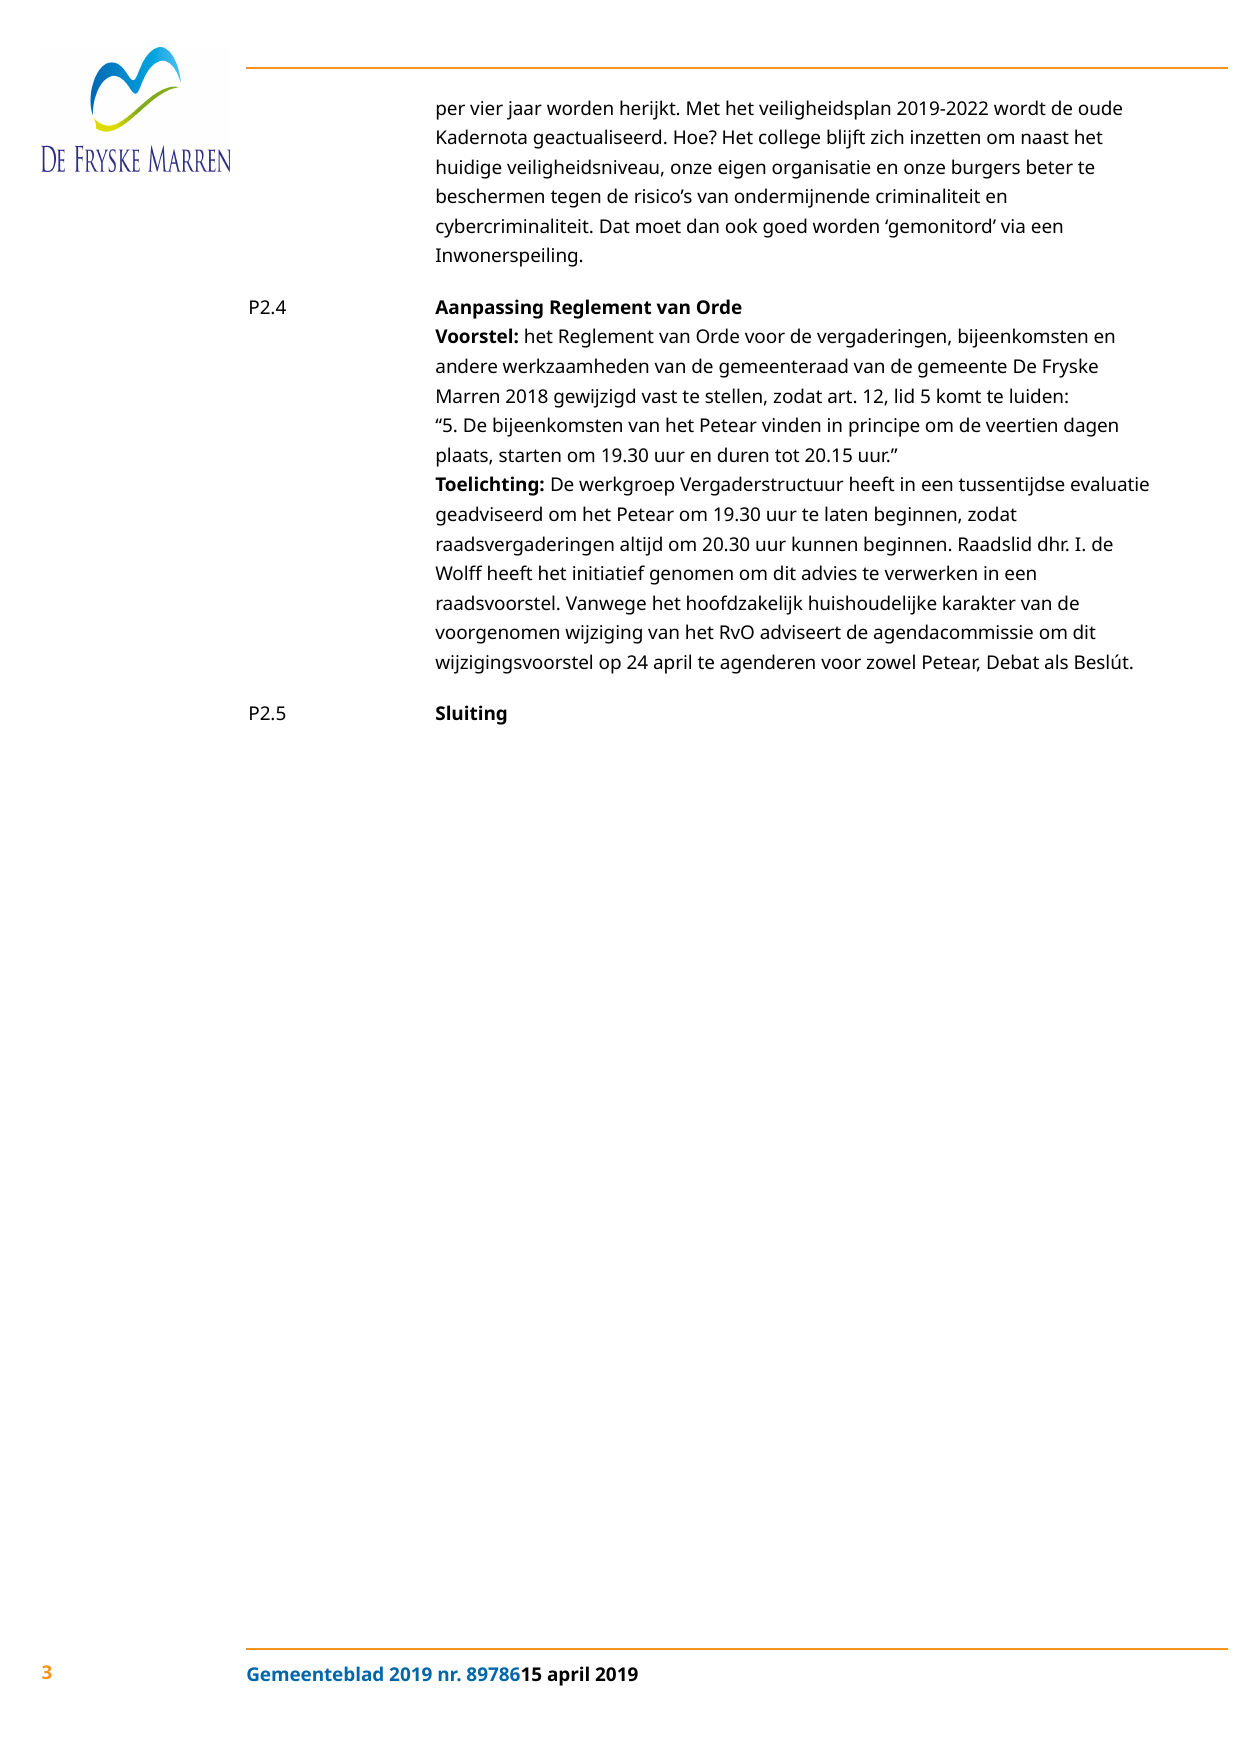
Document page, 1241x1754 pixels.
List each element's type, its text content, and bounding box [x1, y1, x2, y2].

table_cell P2.5 [248, 701, 435, 726]
table_cell Sluiting [435, 701, 1152, 726]
table_cell per vier jaar worden herijkt. Met het veiligheidsplan 2019-2022 wordt de oude Kadernota geactualiseerd. Hoe? Het college blijft zich inzetten om naast het huidige veiligheidsniveau, onze eigen organisatie en onze burgers beter te beschermen tegen de risico’s van ondermijnende criminaliteit en cybercriminaliteit. Dat moet dan ook goed worden ‘gemonitord’ via een Inwonerspeiling. [435, 95, 1152, 268]
table_cell [248, 726, 435, 752]
picture [41, 47, 231, 172]
table_cell P2.4 [248, 294, 435, 675]
table_cell [435, 269, 1152, 294]
table_cell [435, 675, 1152, 701]
table_cell [248, 269, 435, 294]
table_cell Aanpassing Reglement van Orde Voorstel: het Reglement van Orde voor de vergaderingen, bijeenkomsten en andere werkzaamheden van de gemeenteraad van de gemeente De Fryske Marren 2018 gewijzigd vast te stellen, zodat art. 12, lid 5 komt te luiden: “5. De bijeenkomsten van het Petear vinden in principe om de veertien dagen plaats, starten om 19.30 uur en duren tot 20.15 uur.” Toelichting: De werkgroep Vergaderstructuur heeft in een tussentijdse evaluatie geadviseerd om het Petear om 19.30 uur te laten beginnen, zodat raadsvergaderingen altijd om 20.30 uur kunnen beginnen. Raadslid dhr. I. de Wolff heeft het initiatief genomen om dit advies te verwerken in een raadsvoorstel. Vanwege het hoofdzakelijk huishoudelijke karakter van de voorgenomen wijziging van het RvO adviseert de agendacommissie om dit wijzigingsvoorstel op 24 april te agenderen voor zowel Petear, Debat als Beslút. [435, 294, 1152, 675]
table_cell [435, 726, 1152, 752]
table_cell [248, 675, 435, 701]
table_cell [248, 95, 435, 268]
